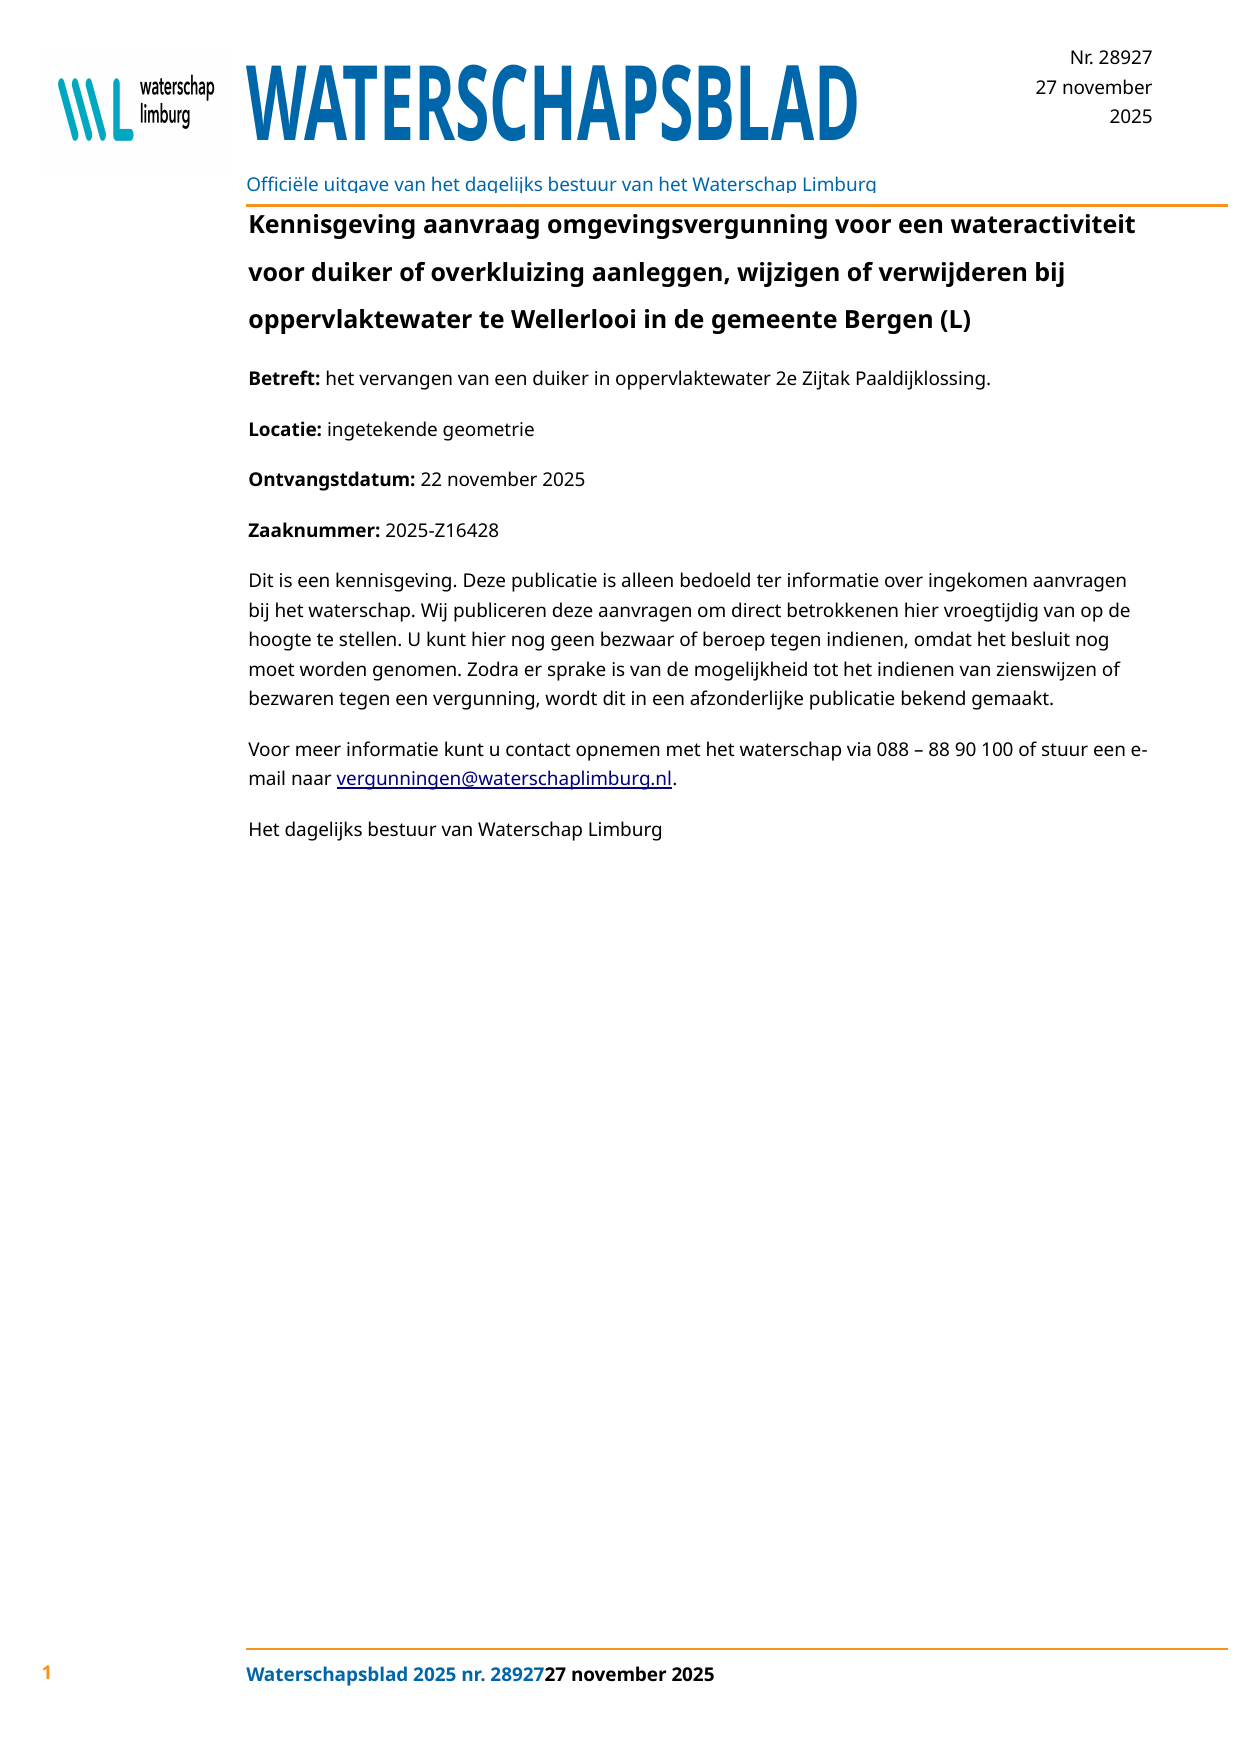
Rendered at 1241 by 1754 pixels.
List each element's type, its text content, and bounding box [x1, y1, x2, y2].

text Het dagelijks bestuur van Waterschap Limburg [248, 816, 1152, 842]
text Kennisgeving aanvraag omgevingsvergunning voor een wateractiviteit voor duiker of overkluizing aanleggen, wijzigen of verwijderen bij oppervlaktewater te Wellerlooi in de gemeente Bergen (L) [248, 207, 1152, 336]
text Voor meer informatie kunt u contact opnemen met het waterschap via 088 – 88 90 100 of stuur een e-mail naar vergunningen@waterschaplimburg.nl. [248, 736, 1152, 791]
text Ontvangstdatum: 22 november 2025 [248, 466, 1152, 492]
text Dit is een kennisgeving. Deze publicatie is alleen bedoeld ter informatie over ingekomen aanvragen bij het waterschap. Wij publiceren deze aanvragen om direct betrokkenen hier vroegtijdig van op de hoogte te stellen. U kunt hier nog geen bezwaar of beroep tegen indienen, omdat het besluit nog moet worden genomen. Zodra er sprake is van de mogelijkheid tot het indienen van zienswijzen of bezwaren tegen een vergunning, wordt dit in een afzonderlijke publicatie bekend gemaakt. [248, 567, 1152, 711]
text Betreft: het vervangen van een duiker in oppervlaktewater 2e Zijtak Paaldijklossing. [248, 366, 1152, 391]
picture [41, 47, 231, 172]
text Locatie: ingetekende geometrie [248, 416, 1152, 442]
text Zaaknummer: 2025-Z16428 [248, 517, 1152, 542]
